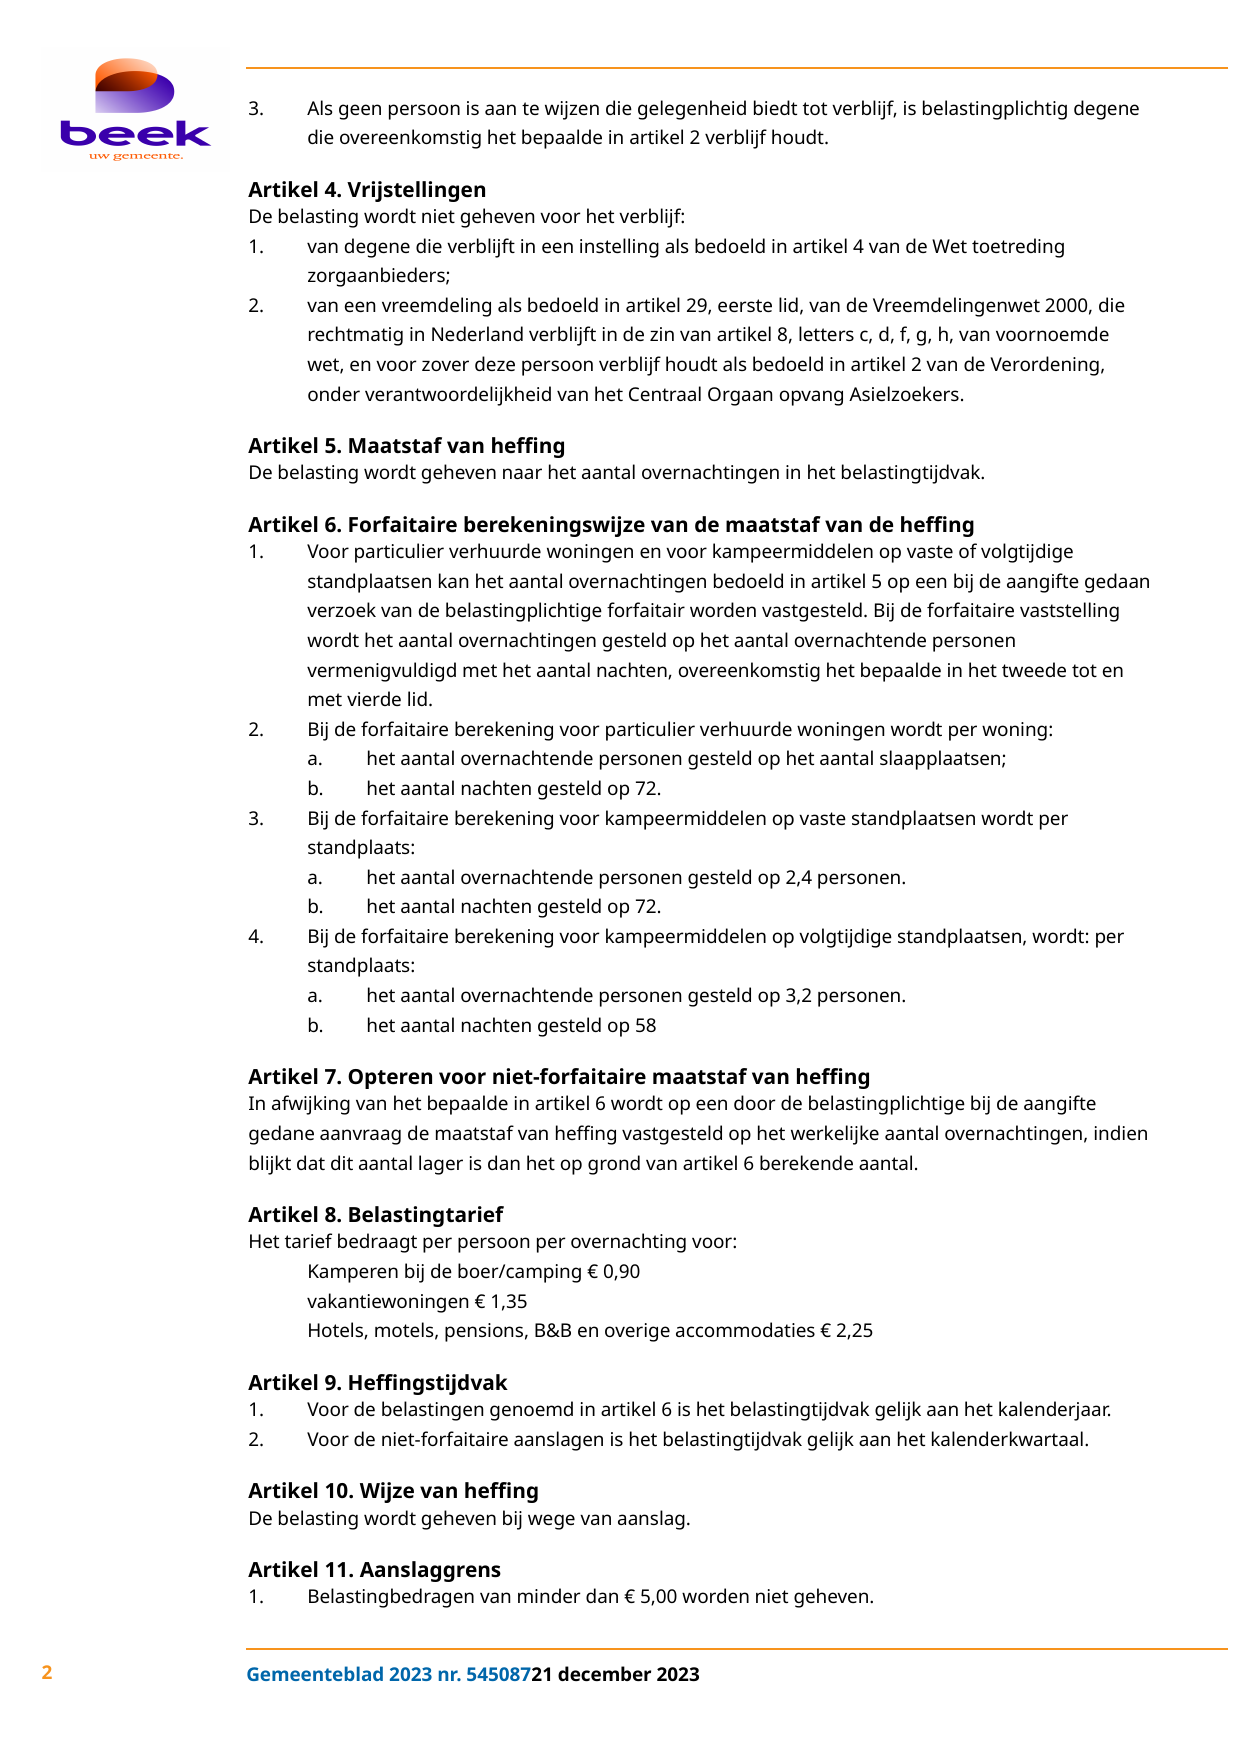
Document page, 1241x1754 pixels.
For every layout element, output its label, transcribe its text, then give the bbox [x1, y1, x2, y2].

picture [41, 47, 231, 172]
list het aantal overnachtende personen gesteld op 3,2 personen. [307, 982, 1152, 1008]
list het aantal nachten gesteld op 72. [307, 775, 1152, 801]
list Bij de forfaitaire berekening voor kampeermiddelen op vaste standplaatsen wordt per standplaats: [248, 805, 1152, 860]
list Voor de niet-forfaitaire aanslagen is het belastingtijdvak gelijk aan het kalenderkwartaal. [248, 1426, 1152, 1452]
text Artikel 7. Opteren voor niet-forfaitaire maatstaf van heffing [248, 1062, 1152, 1091]
list van degene die verblijft in een instelling als bedoeld in artikel 4 van de Wet toetreding zorgaanbieders; [248, 233, 1152, 288]
text Artikel 5. Maatstaf van heffing [248, 431, 1152, 459]
list Kamperen bij de boer/camping € 0,90 [248, 1258, 1152, 1284]
text Artikel 4. Vrijstellingen [248, 175, 1152, 203]
list het aantal nachten gesteld op 58 [307, 1012, 1152, 1037]
list vakantiewoningen € 1,35 [248, 1288, 1152, 1313]
list Bij de forfaitaire berekening voor kampeermiddelen op volgtijdige standplaatsen, wordt: per standplaats: [248, 923, 1152, 978]
text Artikel 6. Forfaitaire berekeningswijze van de maatstaf van de heffing [248, 510, 1152, 538]
list Hotels, motels, pensions, B&B en overige accommodaties € 2,25 [248, 1317, 1152, 1343]
list van een vreemdeling als bedoeld in artikel 29, eerste lid, van de Vreemdelingenwet 2000, die rechtmatig in Nederland verblijft in de zin van artikel 8, letters c, d, f, g, h, van voornoemde wet, en voor zover deze persoon verblijf houdt als bedoeld in artikel 2 van de Verordening, onder verantwoordelijkheid van het Centraal Orgaan opvang Asielzoekers. [248, 292, 1152, 406]
list het aantal overnachtende personen gesteld op het aantal slaapplaatsen; [307, 746, 1152, 771]
text Artikel 8. Belastingtarief [248, 1200, 1152, 1229]
text Artikel 10. Wijze van heffing [248, 1476, 1152, 1505]
text De belasting wordt niet geheven voor het verblijf: [248, 203, 1152, 229]
text De belasting wordt geheven naar het aantal overnachtingen in het belastingtijdvak. [248, 459, 1152, 485]
text De belasting wordt geheven bij wege van aanslag. [248, 1505, 1152, 1530]
list Als geen persoon is aan te wijzen die gelegenheid biedt tot verblijf, is belastingplichtig degene die overeenkomstig het bepaalde in artikel 2 verblijf houdt. [248, 95, 1152, 150]
list het aantal nachten gesteld op 72. [307, 893, 1152, 919]
text Artikel 9. Heffingstijdvak [248, 1368, 1152, 1396]
list Voor de belastingen genoemd in artikel 6 is het belastingtijdvak gelijk aan het kalenderjaar. [248, 1396, 1152, 1422]
list Belastingbedragen van minder dan € 5,00 worden niet geheven. [248, 1583, 1152, 1609]
list Bij de forfaitaire berekening voor particulier verhuurde woningen wordt per woning: [248, 716, 1152, 742]
list het aantal overnachtende personen gesteld op 2,4 personen. [307, 864, 1152, 889]
list Voor particulier verhuurde woningen en voor kampeermiddelen op vaste of volgtijdige standplaatsen kan het aantal overnachtingen bedoeld in artikel 5 op een bij de aangifte gedaan verzoek van de belastingplichtige forfaitair worden vastgesteld. Bij de forfaitaire vaststelling wordt het aantal overnachtingen gesteld op het aantal overnachtende personen vermenigvuldigd met het aantal nachten, overeenkomstig het bepaalde in het tweede tot en met vierde lid. [248, 538, 1152, 712]
text Artikel 11. Aanslaggrens [248, 1555, 1152, 1583]
text In afwijking van het bepaalde in artikel 6 wordt op een door de belastingplichtige bij de aangifte gedane aanvraag de maatstaf van heffing vastgesteld op het werkelijke aantal overnachtingen, indien blijkt dat dit aantal lager is dan het op grond van artikel 6 berekende aantal. [248, 1091, 1152, 1176]
text Het tarief bedraagt per persoon per overnachting voor: [248, 1229, 1152, 1254]
